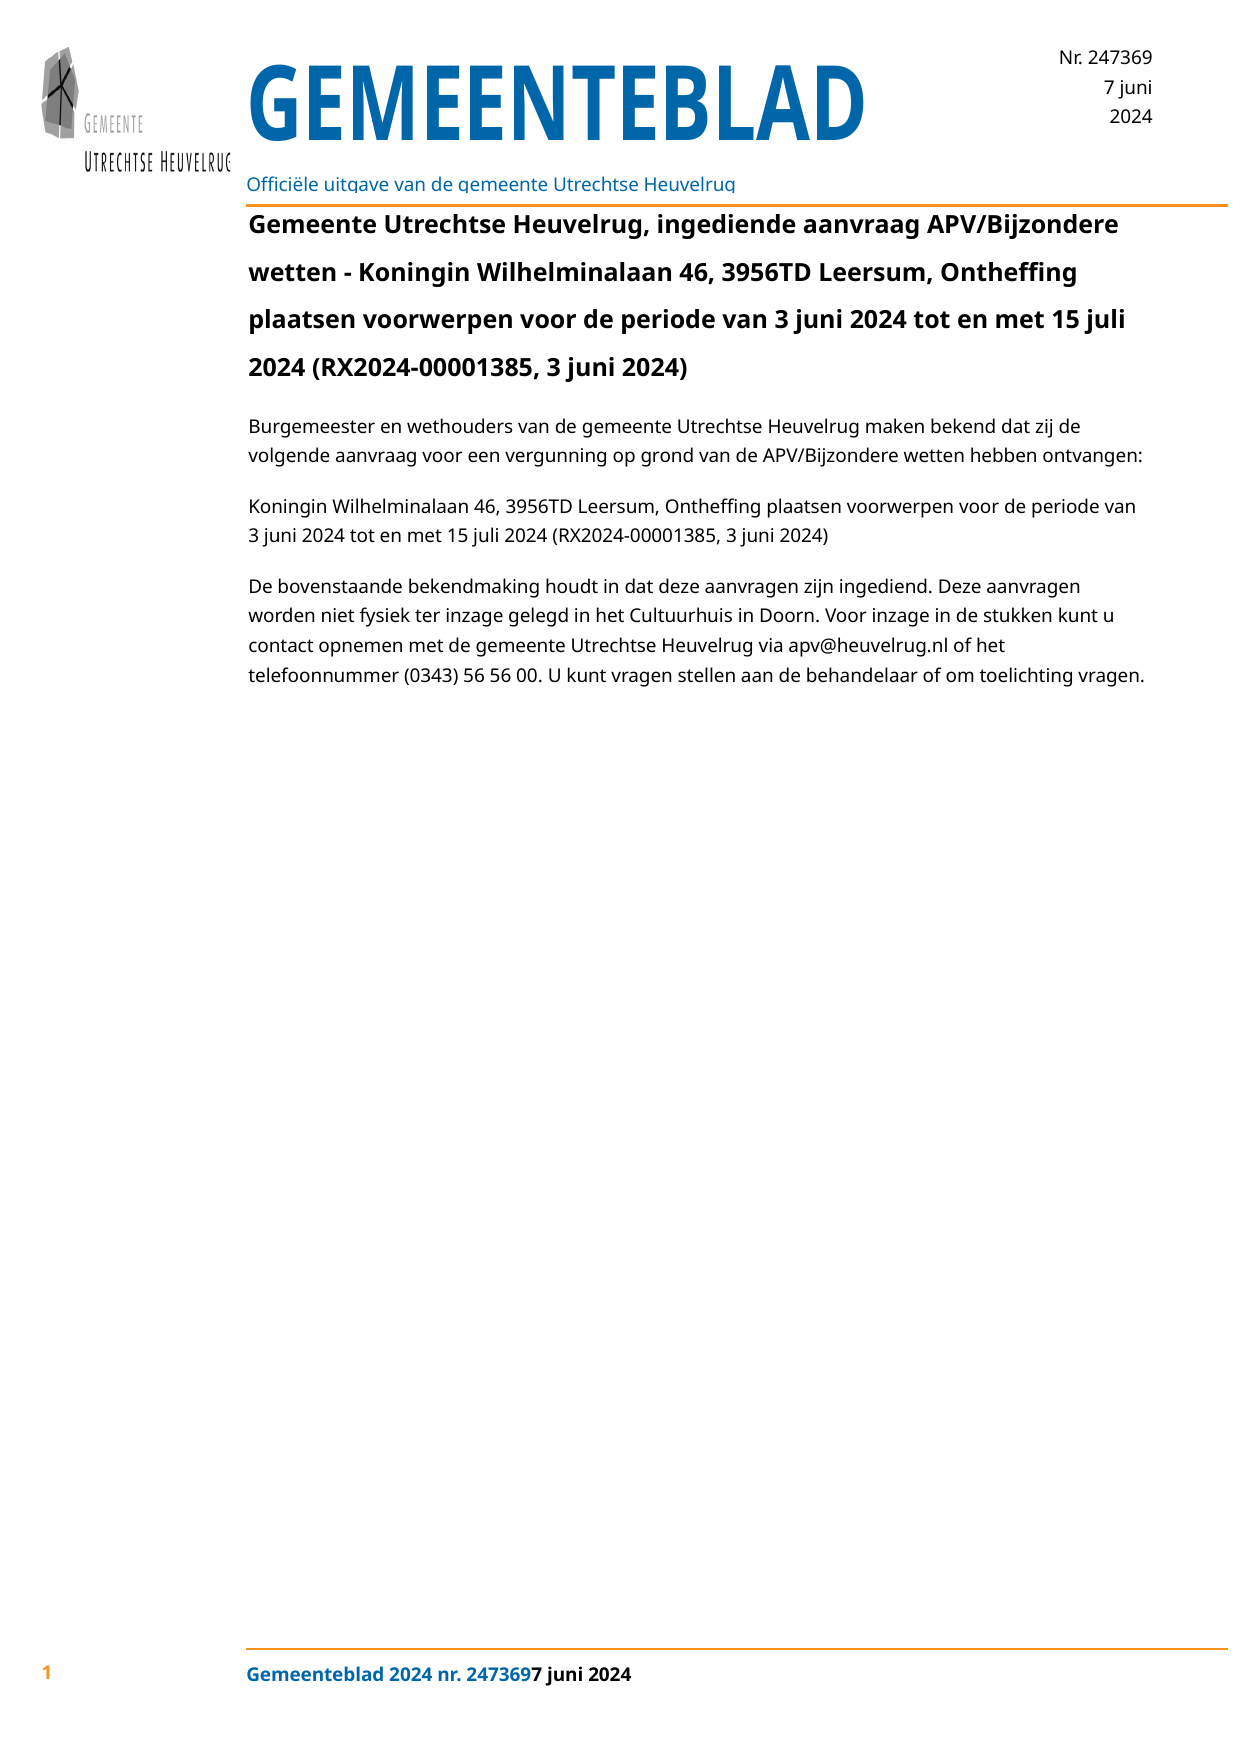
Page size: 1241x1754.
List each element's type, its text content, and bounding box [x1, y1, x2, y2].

picture [41, 47, 231, 172]
text Gemeente Utrechtse Heuvelrug, ingediende aanvraag APV/Bijzondere wetten - Koningin Wilhelminalaan 46, 3956TD Leersum, Ontheffing plaatsen voorwerpen voor de periode van 3 juni 2024 tot en met 15 juli 2024 (RX2024-00001385, 3 juni 2024) [248, 207, 1152, 384]
text Burgemeester en wethouders van de gemeente Utrechtse Heuvelrug maken bekend dat zij de volgende aanvraag voor een vergunning op grond van de APV/Bijzondere wetten hebben ontvangen: [248, 413, 1152, 468]
text Koningin Wilhelminalaan 46, 3956TD Leersum, Ontheffing plaatsen voorwerpen voor de periode van 3 juni 2024 tot en met 15 juli 2024 (RX2024-00001385, 3 juni 2024) [248, 493, 1152, 548]
text De bovenstaande bekendmaking houdt in dat deze aanvragen zijn ingediend. Deze aanvragen worden niet fysiek ter inzage gelegd in het Cultuurhuis in Doorn. Voor inzage in de stukken kunt u contact opnemen met de gemeente Utrechtse Heuvelrug via apv@heuvelrug.nl of het telefoonnummer (0343) 56 56 00. U kunt vragen stellen aan de behandelaar of om toelichting vragen. [248, 573, 1152, 688]
